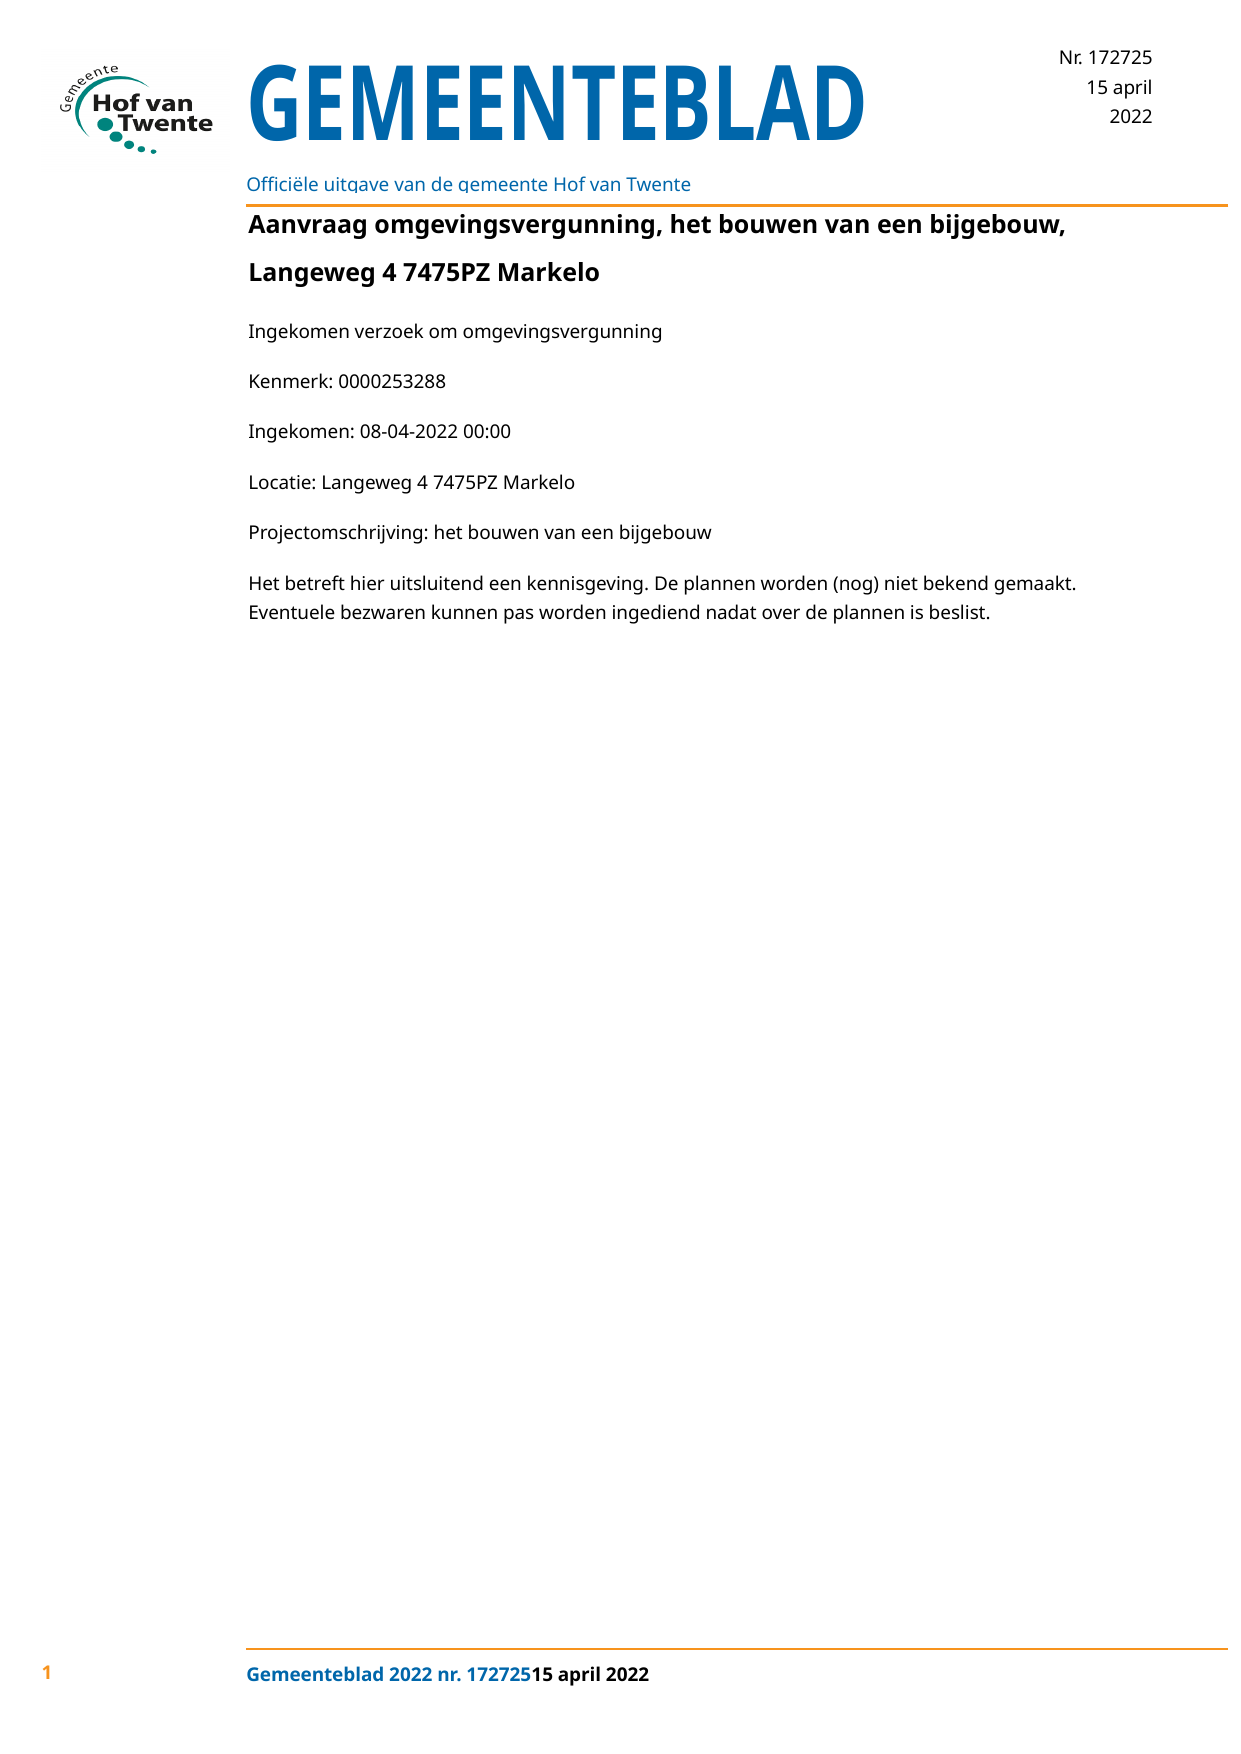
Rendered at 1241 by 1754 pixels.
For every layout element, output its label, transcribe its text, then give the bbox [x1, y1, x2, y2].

text Het betreft hier uitsluitend een kennisgeving. De plannen worden (nog) niet bekend gemaakt. Eventuele bezwaren kunnen pas worden ingediend nadat over de plannen is beslist. [248, 570, 1152, 625]
text Ingekomen: 08-04-2022 00:00 [248, 419, 1152, 444]
picture [41, 47, 231, 172]
text Projectomschrijving: het bouwen van een bijgebouw [248, 519, 1152, 545]
text Ingekomen verzoek om omgevingsvergunning [248, 318, 1152, 344]
text Kenmerk: 0000253288 [248, 368, 1152, 394]
text Locatie: Langeweg 4 7475PZ Markelo [248, 469, 1152, 495]
text Aanvraag omgevingsvergunning, het bouwen van een bijgebouw, Langeweg 4 7475PZ Markelo [248, 207, 1152, 288]
